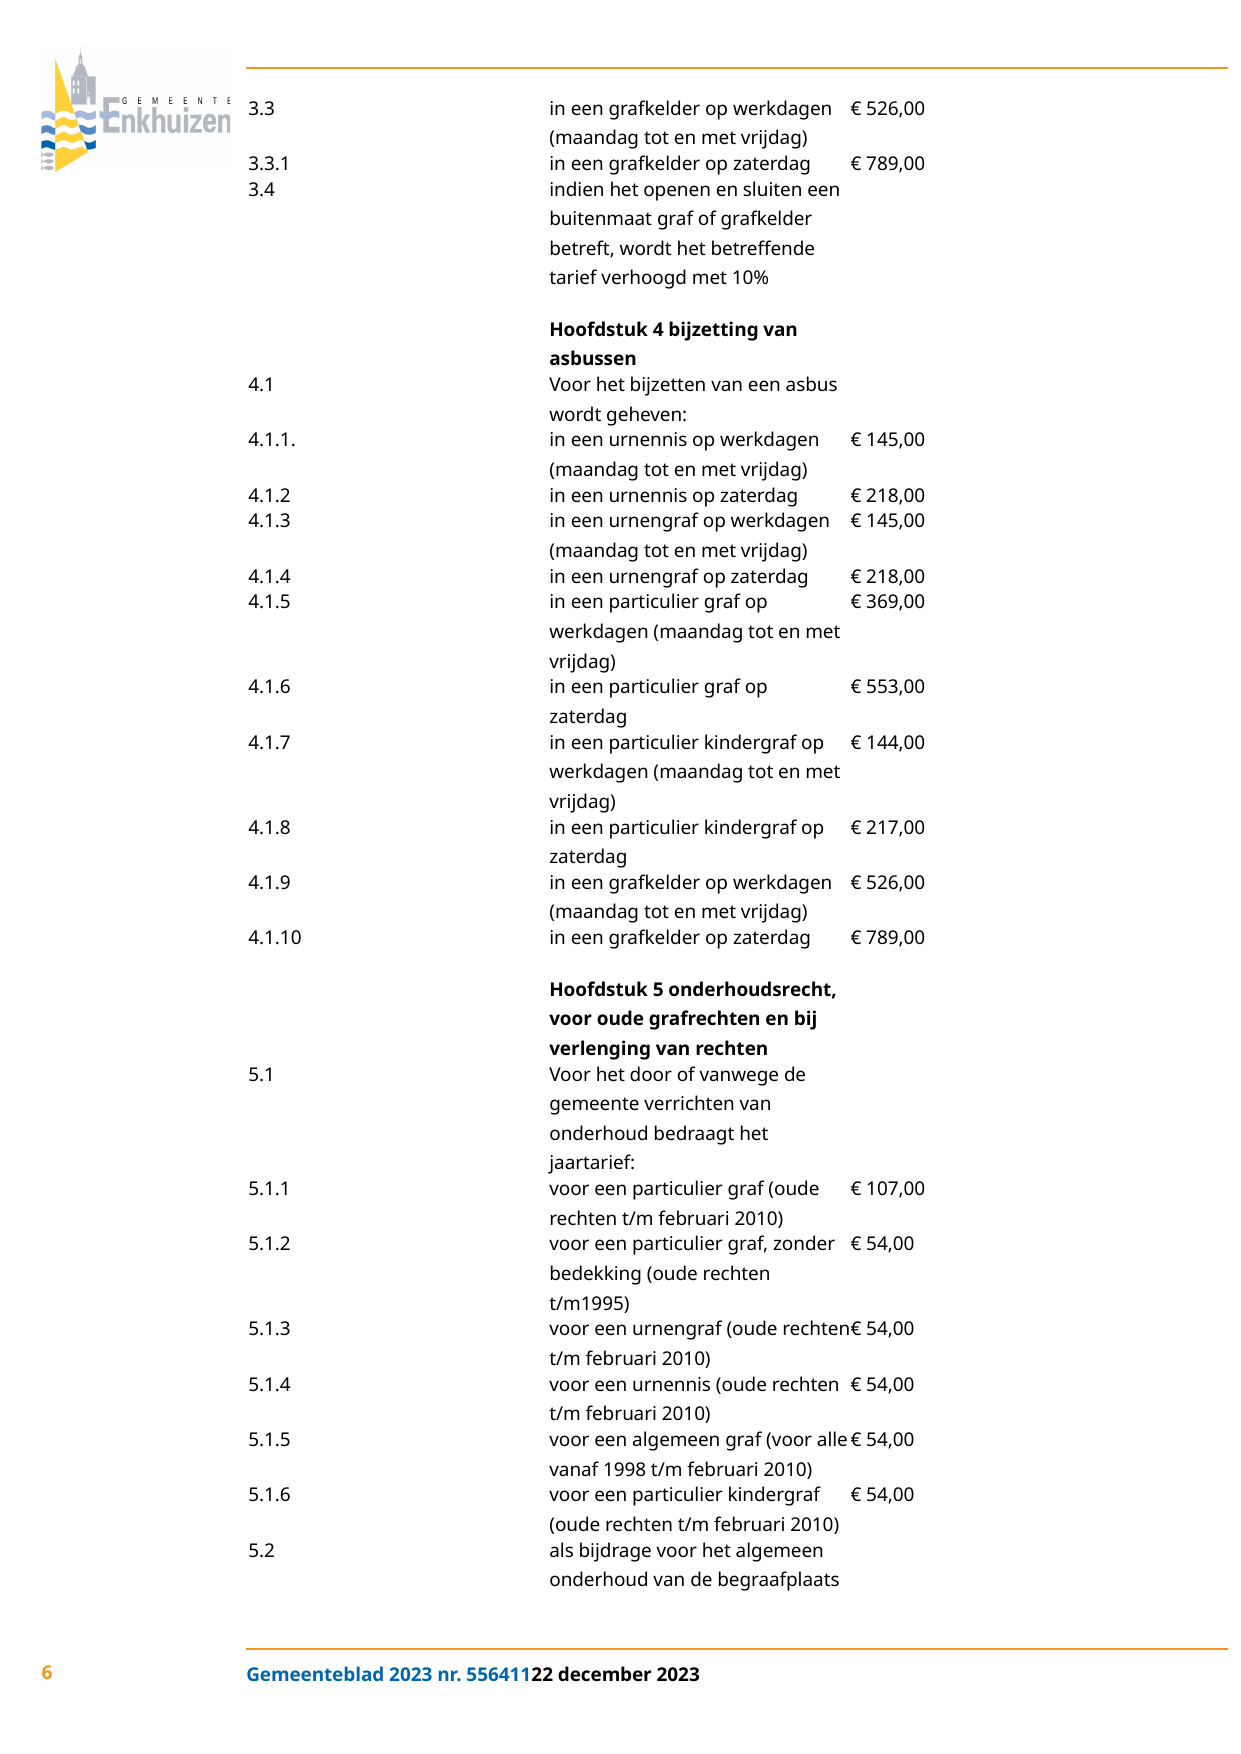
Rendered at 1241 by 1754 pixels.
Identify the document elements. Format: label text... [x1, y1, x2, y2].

table_cell 4.1.4 [248, 563, 549, 589]
table_cell [248, 316, 549, 371]
table_cell € 145,00 [850, 508, 1152, 563]
table_cell Hoofdstuk 5 onderhoudsrecht, voor oude grafrechten en bij verlenging van rechten [549, 976, 850, 1061]
table_cell [850, 371, 1152, 427]
table_cell € 789,00 [850, 925, 1152, 950]
table_cell in een particulier kindergraf op werkdagen (maandag tot en met vrijdag) [549, 729, 850, 814]
table_cell indien het openen en sluiten een buitenmaat graf of grafkelder betreft, wordt het betreffende tarief verhoogd met 10% [549, 176, 850, 290]
table_cell € 369,00 [850, 589, 1152, 674]
table_cell [549, 290, 850, 316]
table_cell 3.4 [248, 176, 549, 290]
table_cell voor een urnengraf (oude rechten t/m februari 2010) [549, 1316, 850, 1371]
table_cell 4.1.2 [248, 482, 549, 508]
table_cell 5.2 [248, 1537, 549, 1592]
table_cell [850, 290, 1152, 316]
table_cell 3.3.1 [248, 150, 549, 176]
table_cell € 217,00 [850, 814, 1152, 869]
table_cell in een particulier kindergraf op zaterdag [549, 814, 850, 869]
table_cell [248, 290, 549, 316]
table_cell 3.3 [248, 95, 549, 150]
table_cell Hoofdstuk 4 bijzetting van asbussen [549, 316, 850, 371]
table_cell Voor het door of vanwege de gemeente verrichten van onderhoud bedraagt het jaartarief: [549, 1061, 850, 1175]
table_cell € 54,00 [850, 1371, 1152, 1426]
table_cell 4.1.8 [248, 814, 549, 869]
table_cell [850, 950, 1152, 976]
table_cell voor een algemeen graf (voor alle vanaf 1998 t/m februari 2010) [549, 1426, 850, 1481]
table_cell in een urnennis op werkdagen (maandag tot en met vrijdag) [549, 427, 850, 482]
table_cell [850, 976, 1152, 1061]
picture [41, 47, 231, 172]
table_cell [549, 950, 850, 976]
table_cell € 54,00 [850, 1481, 1152, 1537]
table_cell in een particulier graf op zaterdag [549, 674, 850, 729]
table_cell € 54,00 [850, 1316, 1152, 1371]
table_cell als bijdrage voor het algemeen onderhoud van de begraafplaats [549, 1537, 850, 1592]
table_cell in een urnengraf op werkdagen (maandag tot en met vrijdag) [549, 508, 850, 563]
table_cell € 54,00 [850, 1231, 1152, 1316]
table_cell 4.1.10 [248, 925, 549, 950]
table_cell voor een particulier kindergraf (oude rechten t/m februari 2010) [549, 1481, 850, 1537]
table_cell [850, 1061, 1152, 1175]
table_cell 4.1.1. [248, 427, 549, 482]
table_cell in een grafkelder op werkdagen (maandag tot en met vrijdag) [549, 869, 850, 924]
table_cell € 553,00 [850, 674, 1152, 729]
table_cell voor een particulier graf, zonder bedekking (oude rechten t/m1995) [549, 1231, 850, 1316]
table_cell € 526,00 [850, 95, 1152, 150]
table_cell 5.1 [248, 1061, 549, 1175]
table_cell 4.1.5 [248, 589, 549, 674]
table_cell 4.1.7 [248, 729, 549, 814]
table_cell voor een particulier graf (oude rechten t/m februari 2010) [549, 1175, 850, 1231]
table_cell 5.1.1 [248, 1175, 549, 1231]
table_cell 4.1.3 [248, 508, 549, 563]
table_cell [248, 976, 549, 1061]
table_cell [248, 950, 549, 976]
table_cell Voor het bijzetten van een asbus wordt geheven: [549, 371, 850, 427]
table_cell in een grafkelder op werkdagen (maandag tot en met vrijdag) [549, 95, 850, 150]
table_cell in een grafkelder op zaterdag [549, 150, 850, 176]
table_cell in een grafkelder op zaterdag [549, 925, 850, 950]
table_cell 5.1.3 [248, 1316, 549, 1371]
table_cell voor een urnennis (oude rechten t/m februari 2010) [549, 1371, 850, 1426]
table_cell in een particulier graf op werkdagen (maandag tot en met vrijdag) [549, 589, 850, 674]
table_cell € 218,00 [850, 482, 1152, 508]
table_cell [850, 1537, 1152, 1592]
table_cell [850, 316, 1152, 371]
table_cell 5.1.5 [248, 1426, 549, 1481]
table_cell € 54,00 [850, 1426, 1152, 1481]
table_cell in een urnengraf op zaterdag [549, 563, 850, 589]
table_cell 5.1.4 [248, 1371, 549, 1426]
table_cell 4.1 [248, 371, 549, 427]
table_cell € 145,00 [850, 427, 1152, 482]
table_cell 4.1.9 [248, 869, 549, 924]
table_cell € 218,00 [850, 563, 1152, 589]
table_cell 5.1.2 [248, 1231, 549, 1316]
table_cell € 526,00 [850, 869, 1152, 924]
table_cell in een urnennis op zaterdag [549, 482, 850, 508]
table_cell 4.1.6 [248, 674, 549, 729]
table_cell € 144,00 [850, 729, 1152, 814]
table_cell [850, 176, 1152, 290]
table_cell € 107,00 [850, 1175, 1152, 1231]
table_cell 5.1.6 [248, 1481, 549, 1537]
table_cell € 789,00 [850, 150, 1152, 176]
